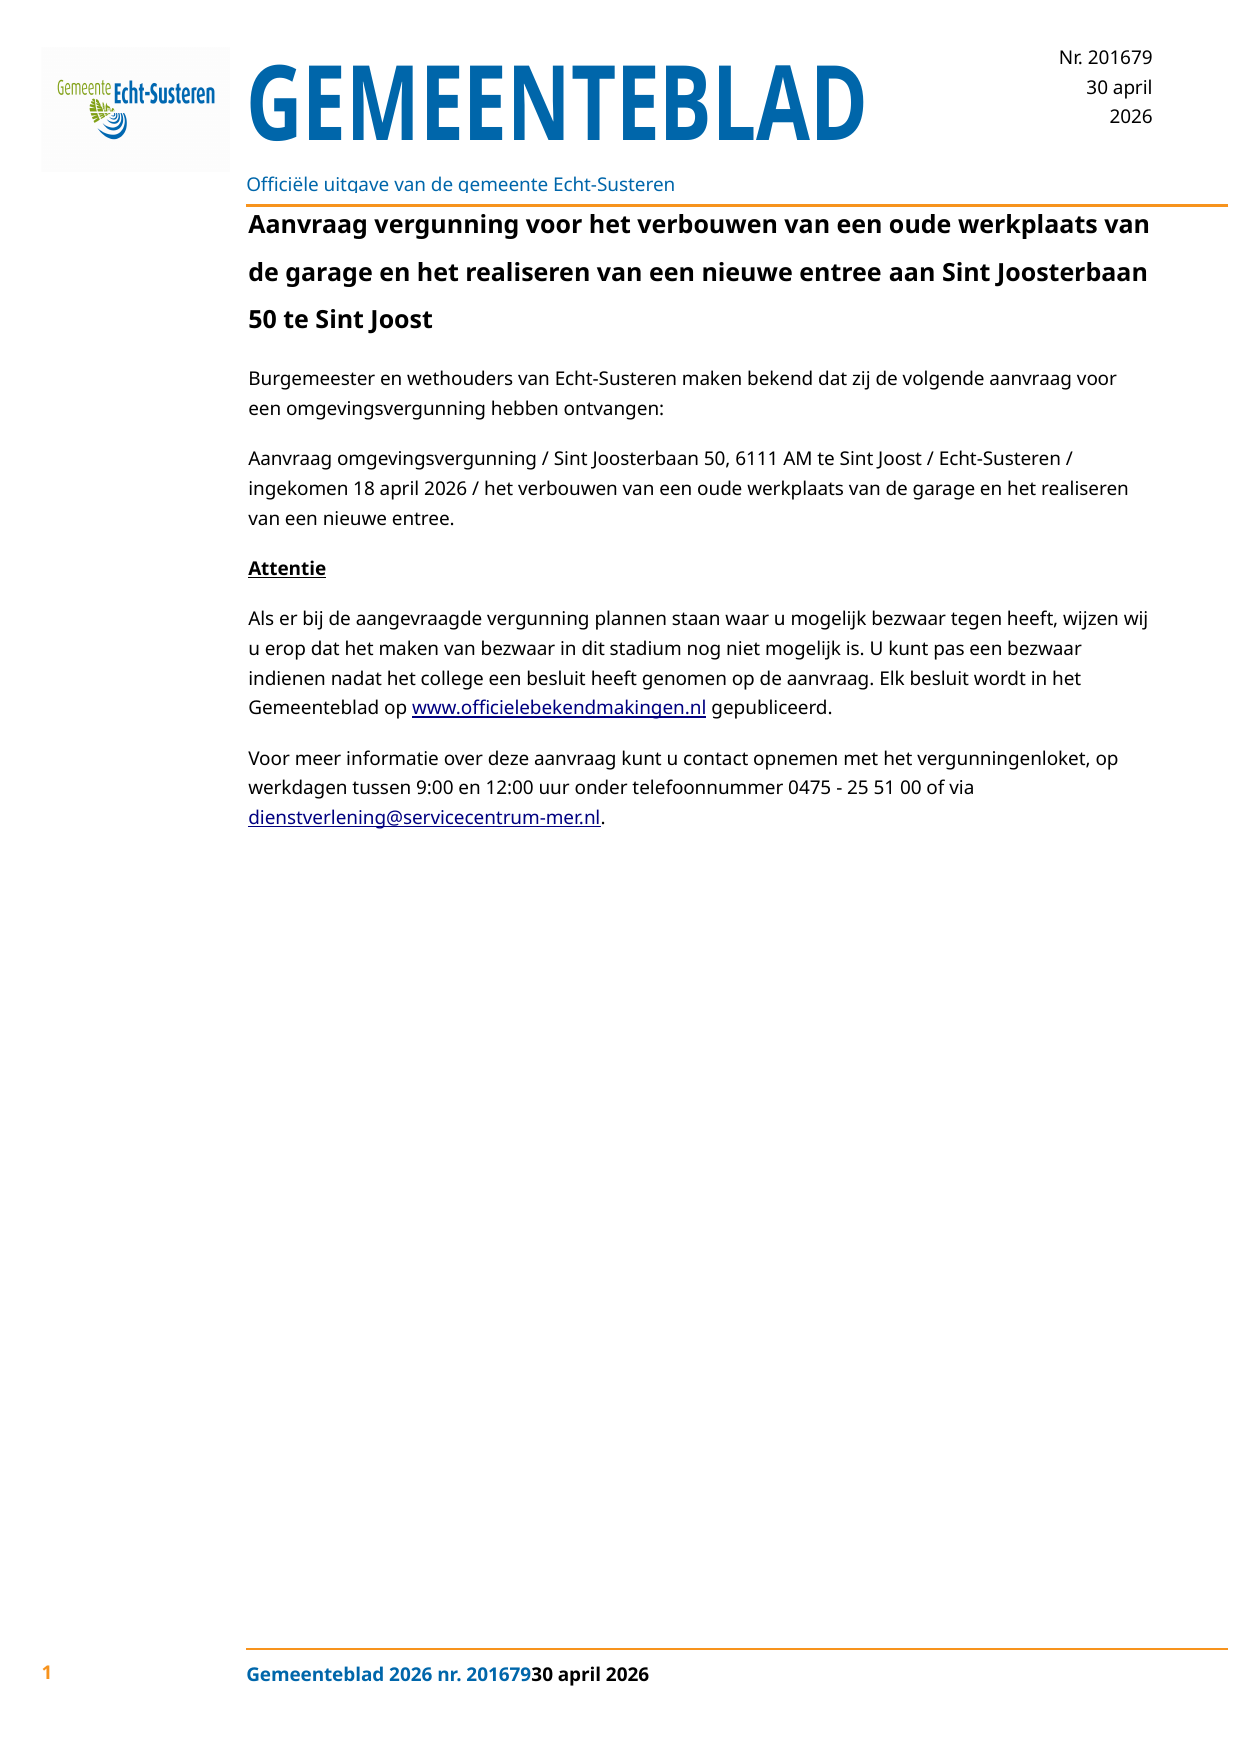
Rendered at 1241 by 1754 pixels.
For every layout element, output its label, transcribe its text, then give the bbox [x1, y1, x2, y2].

text Als er bij de aangevraagde vergunning plannen staan waar u mogelijk bezwaar tegen heeft, wijzen wij u erop dat het maken van bezwaar in dit stadium nog niet mogelijk is. U kunt pas een bezwaar indienen nadat het college een besluit heeft genomen op de aanvraag. Elk besluit wordt in het Gemeenteblad op www.officielebekendmakingen.nl gepubliceerd. [248, 606, 1152, 720]
text Attentie [248, 555, 1152, 581]
text Voor meer informatie over deze aanvraag kunt u contact opnemen met het vergunningenloket, op werkdagen tussen 9:00 en 12:00 uur onder telefoonnummer 0475 - 25 51 00 of via dienstverlening@servicecentrum-mer.nl. [248, 745, 1152, 829]
text Aanvraag vergunning voor het verbouwen van een oude werkplaats van de garage en het realiseren van een nieuwe entree aan Sint Joosterbaan 50 te Sint Joost [248, 207, 1152, 336]
text Burgemeester en wethouders van Echt-Susteren maken bekend dat zij de volgende aanvraag voor een omgevingsvergunning hebben ontvangen: [248, 366, 1152, 421]
picture [41, 47, 231, 172]
text Aanvraag omgevingsvergunning / Sint Joosterbaan 50, 6111 AM te Sint Joost / Echt-Susteren / ingekomen 18 april 2026 / het verbouwen van een oude werkplaats van de garage en het realiseren van een nieuwe entree. [248, 446, 1152, 530]
